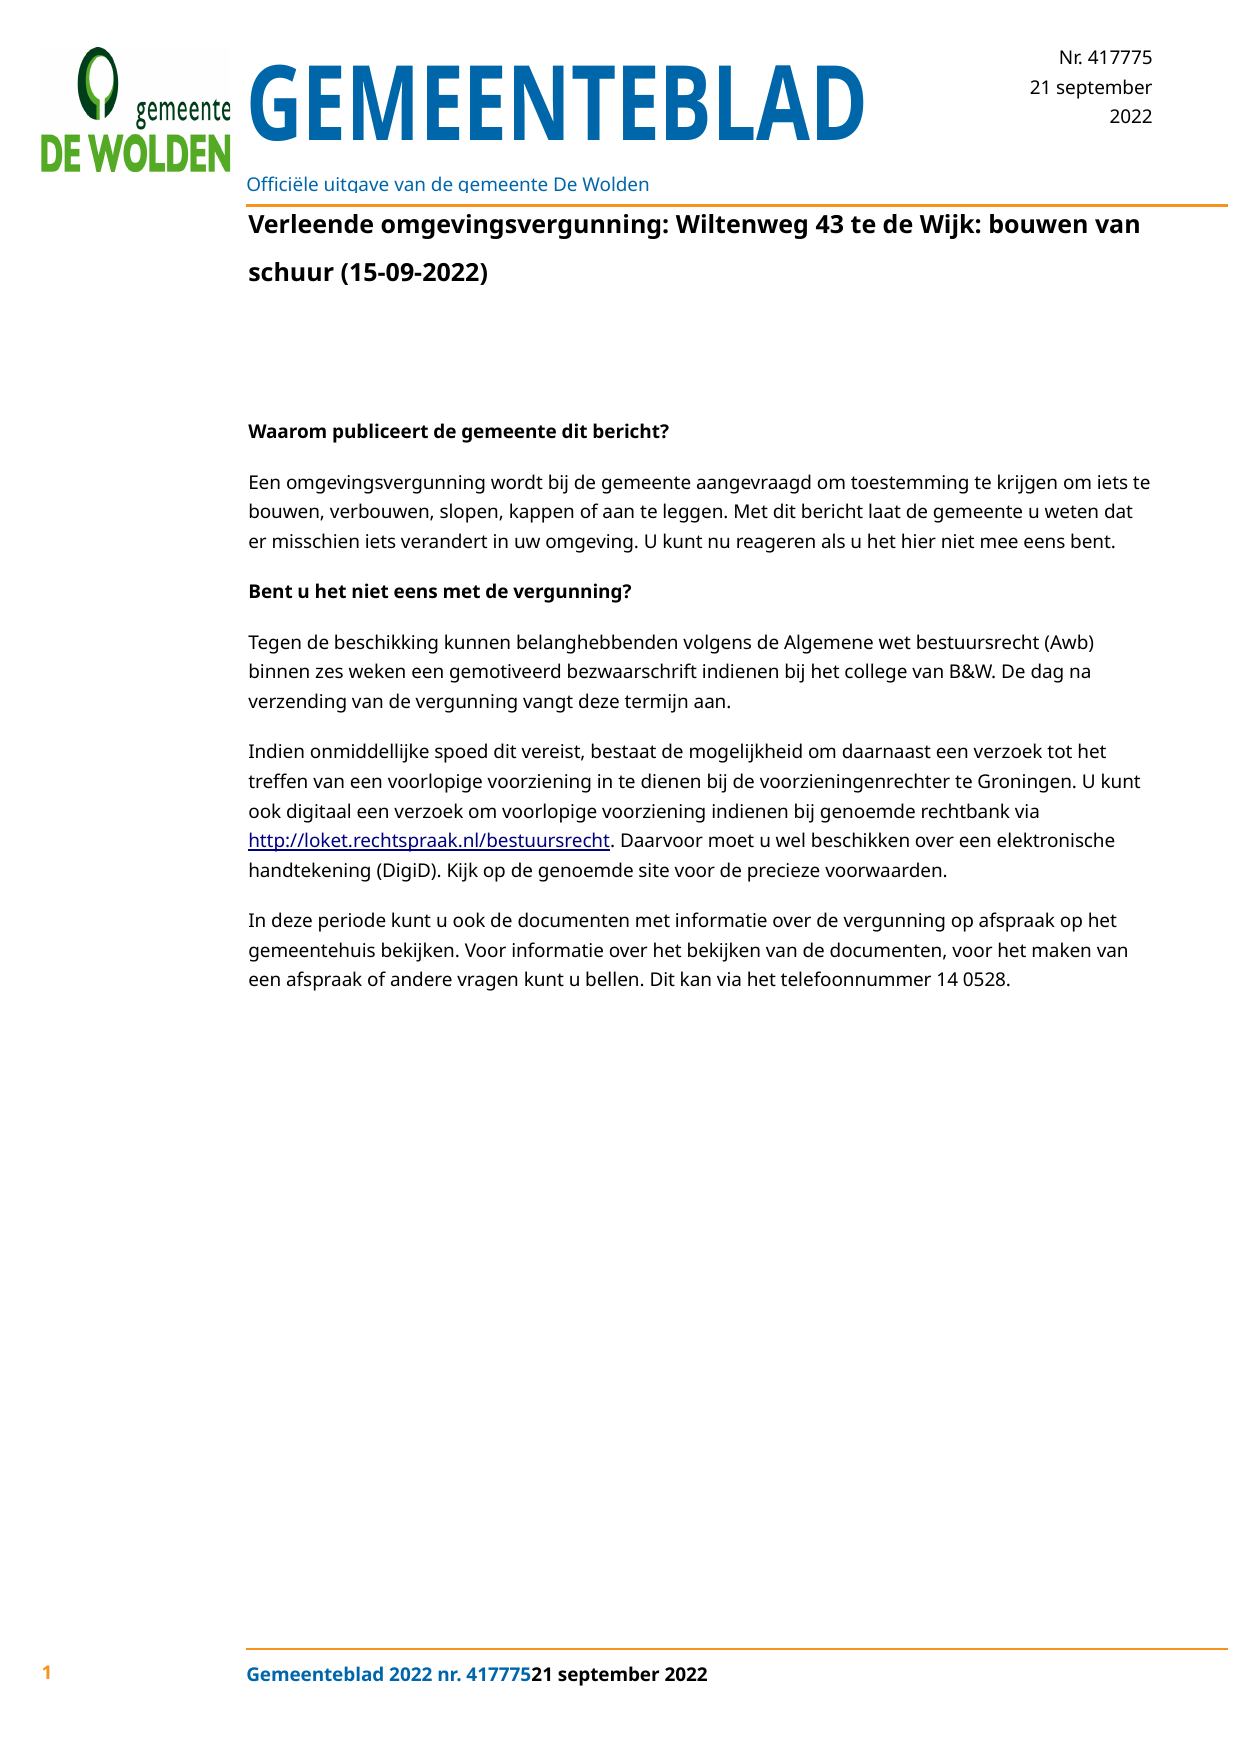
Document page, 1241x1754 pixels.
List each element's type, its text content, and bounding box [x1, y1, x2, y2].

text In deze periode kunt u ook de documenten met informatie over de vergunning op afspraak op het gemeentehuis bekijken. Voor informatie over het bekijken van de documenten, voor het maken van een afspraak of andere vragen kunt u bellen. Dit kan via het telefoonnummer 14 0528. [248, 907, 1152, 992]
text Indien onmiddellijke spoed dit vereist, bestaat de mogelijkheid om daarnaast een verzoek tot het treffen van een voorlopige voorziening in te dienen bij de voorzieningenrechter te Groningen. U kunt ook digitaal een verzoek om voorlopige voorziening indienen bij genoemde rechtbank via http://loket.rechtspraak.nl/bestuursrecht. Daarvoor moet u wel beschikken over een elektronische handtekening (DigiD). Kijk op de genoemde site voor de precieze voorwaarden. [248, 739, 1152, 883]
text Een omgevingsvergunning wordt bij de gemeente aangevraagd om toestemming te krijgen om iets te bouwen, verbouwen, slopen, kappen of aan te leggen. Met dit bericht laat de gemeente u weten dat er misschien iets verandert in uw omgeving. U kunt nu reageren als u het hier niet mee eens bent. [248, 469, 1152, 554]
picture [41, 47, 231, 172]
text Tegen de beschikking kunnen belanghebbenden volgens de Algemene wet bestuursrecht (Awb) binnen zes weken een gemotiveerd bezwaarschrift indienen bij het college van B&W. De dag na verzending van de vergunning vangt deze termijn aan. [248, 629, 1152, 714]
text Bent u het niet eens met de vergunning? [248, 579, 1152, 604]
text Waarom publiceert de gemeente dit bericht? [248, 419, 1152, 444]
text Verleende omgevingsvergunning: Wiltenweg 43 te de Wijk: bouwen van schuur (15-09-2022) [248, 207, 1152, 288]
